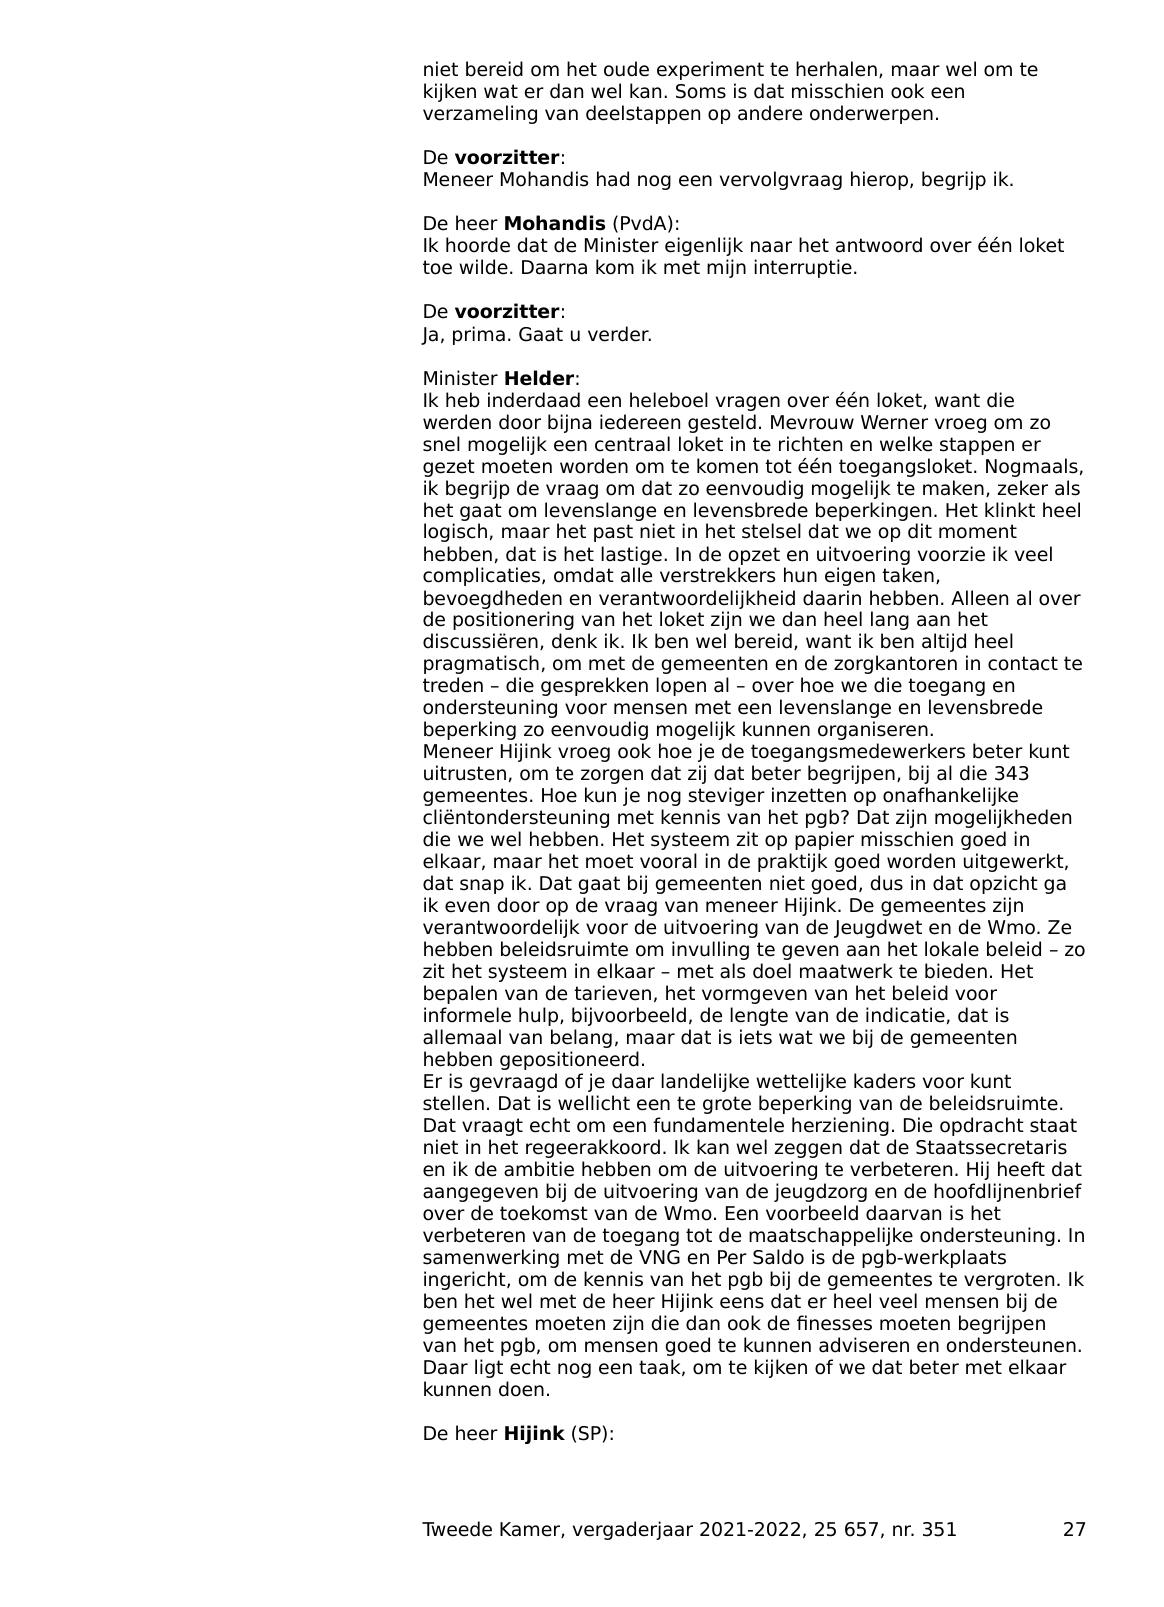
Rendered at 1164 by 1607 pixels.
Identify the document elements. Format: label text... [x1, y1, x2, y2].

text De voorzitter: [422, 147, 1087, 169]
text De heer Mohandis (PvdA): [422, 213, 1087, 235]
text De voorzitter: [422, 301, 1087, 323]
text Ik heb inderdaad een heleboel vragen over één loket, want die werden door bijna iedereen gesteld. Mevrouw Werner vroeg om zo snel mogelijk een centraal loket in te richten en welke stappen er gezet moeten worden om te komen tot één toegangsloket. Nogmaals, ik begrijp de vraag om dat zo eenvoudig mogelijk te maken, zeker als het gaat om levenslange en levensbrede beperkingen. Het klinkt heel logisch, maar het past niet in het stelsel dat we op dit moment hebben, dat is het lastige. In de opzet en uitvoering voorzie ik veel complicaties, omdat alle verstrekkers hun eigen taken, bevoegdheden en verantwoordelijkheid daarin hebben. Alleen al over de positionering van het loket zijn we dan heel lang aan het discussiëren, denk ik. Ik ben wel bereid, want ik ben altijd heel pragmatisch, om met de gemeenten en de zorgkantoren in contact te treden – die gesprekken lopen al – over hoe we die toegang en ondersteuning voor mensen met een levenslange en levensbrede beperking zo eenvoudig mogelijk kunnen organiseren. [422, 389, 1087, 741]
text Meneer Hijink vroeg ook hoe je de toegangsmedewerkers beter kunt uitrusten, om te zorgen dat zij dat beter begrijpen, bij al die 343 gemeentes. Hoe kun je nog steviger inzetten op onafhankelijke cliëntondersteuning met kennis van het pgb? Dat zijn mogelijkheden die we wel hebben. Het systeem zit op papier misschien goed in elkaar, maar het moet vooral in de praktijk goed worden uitgewerkt, dat snap ik. Dat gaat bij gemeenten niet goed, dus in dat opzicht ga ik even door op de vraag van meneer Hijink. De gemeentes zijn verantwoordelijk voor de uitvoering van de Jeugdwet en de Wmo. Ze hebben beleidsruimte om invulling te geven aan het lokale beleid – zo zit het systeem in elkaar – met als doel maatwerk te bieden. Het bepalen van de tarieven, het vormgeven van het beleid voor informele hulp, bijvoorbeeld, de lengte van de indicatie, dat is allemaal van belang, maar dat is iets wat we bij de gemeenten hebben gepositioneerd. [422, 741, 1087, 1071]
text De heer Hijink (SP): [422, 1423, 1087, 1445]
text Ja, prima. Gaat u verder. [422, 323, 1087, 345]
text Meneer Mohandis had nog een vervolgvraag hierop, begrijp ik. [422, 169, 1087, 191]
text niet bereid om het oude experiment te herhalen, maar wel om te kijken wat er dan wel kan. Soms is dat misschien ook een verzameling van deelstappen op andere onderwerpen. [422, 59, 1087, 125]
text Minister Helder: [422, 368, 1087, 389]
text Er is gevraagd of je daar landelijke wettelijke kaders voor kunt stellen. Dat is wellicht een te grote beperking van de beleidsruimte. Dat vraagt echt om een fundamentele herziening. Die opdracht staat niet in het regeerakkoord. Ik kan wel zeggen dat de Staatssecretaris en ik de ambitie hebben om de uitvoering te verbeteren. Hij heeft dat aangegeven bij de uitvoering van de jeugdzorg en de hoofdlijnenbrief over de toekomst van de Wmo. Een voorbeeld daarvan is het verbeteren van de toegang tot de maatschappelijke ondersteuning. In samenwerking met de VNG en Per Saldo is de pgb-werkplaats ingericht, om de kennis van het pgb bij de gemeentes te vergroten. Ik ben het wel met de heer Hijink eens dat er heel veel mensen bij de gemeentes moeten zijn die dan ook de finesses moeten begrijpen van het pgb, om mensen goed te kunnen adviseren en ondersteunen. Daar ligt echt nog een taak, om te kijken of we dat beter met elkaar kunnen doen. [422, 1071, 1087, 1401]
text Ik hoorde dat de Minister eigenlijk naar het antwoord over één loket toe wilde. Daarna kom ik met mijn interruptie. [422, 235, 1087, 279]
